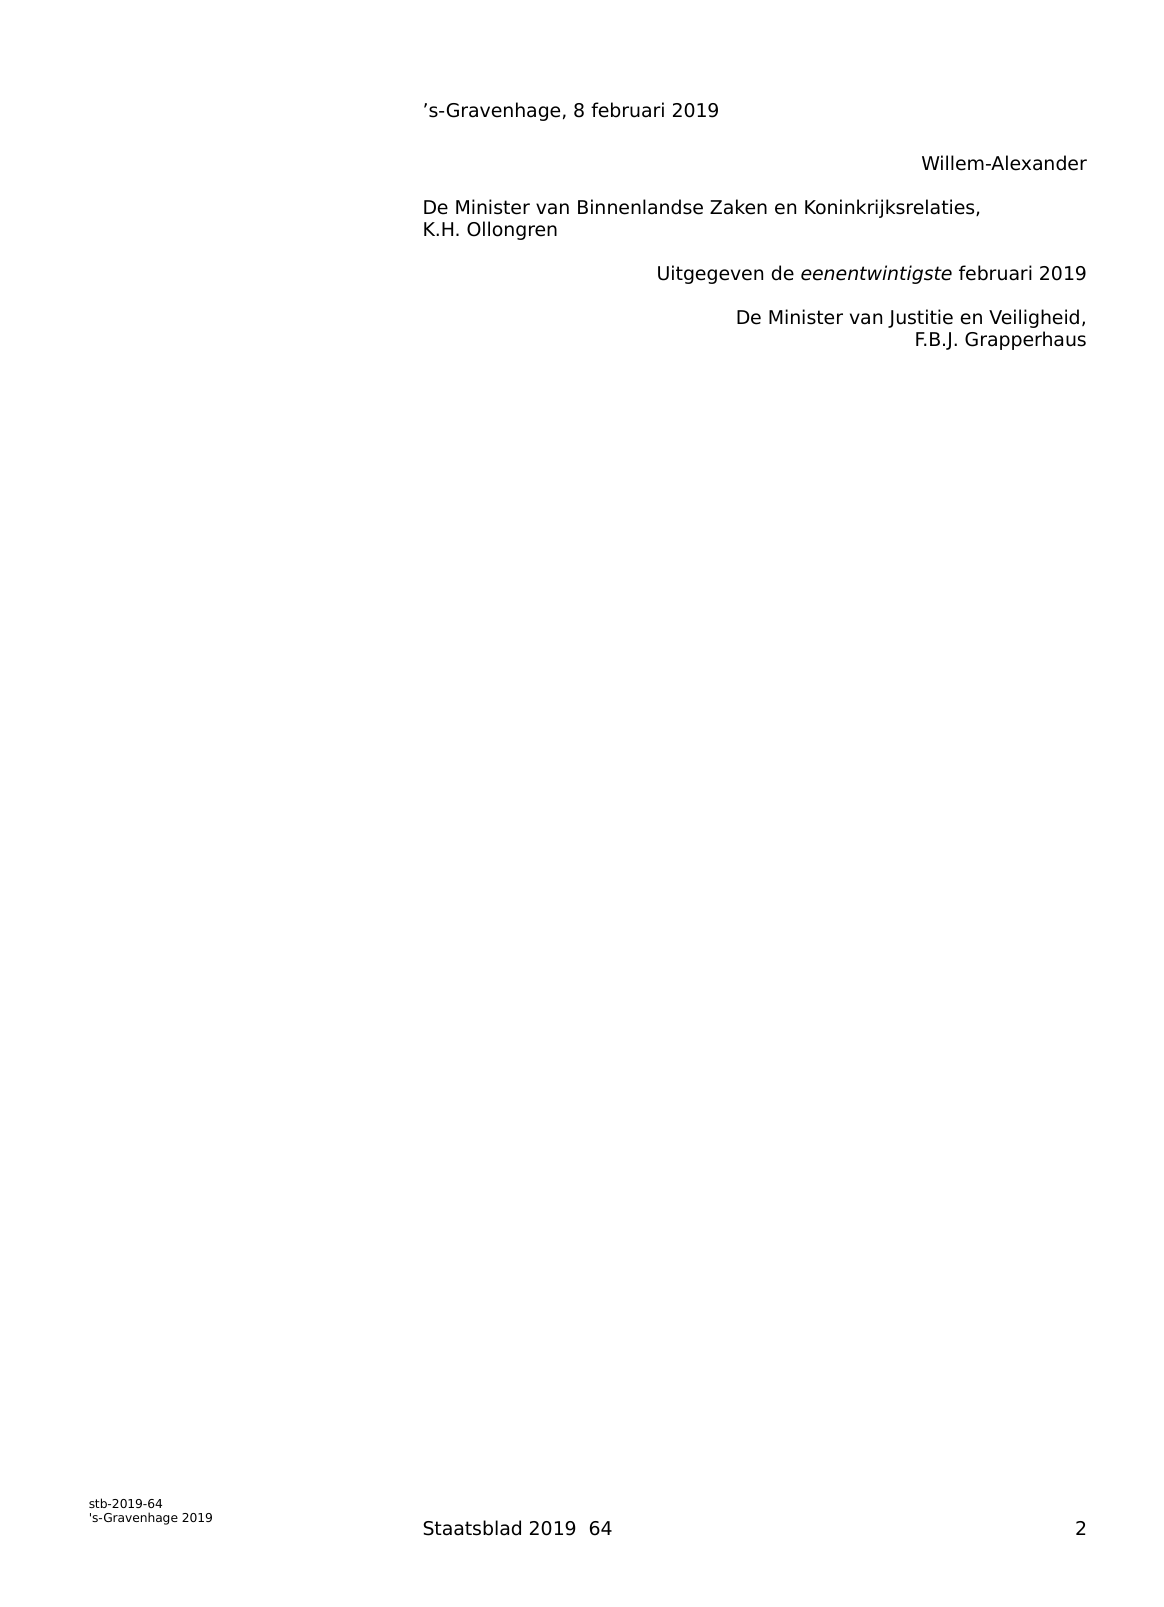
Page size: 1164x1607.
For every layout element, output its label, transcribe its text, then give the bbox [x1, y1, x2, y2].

text Uitgegeven de eenentwintigste februari 2019 [422, 263, 1087, 285]
text De Minister van Binnenlandse Zaken en Koninkrijksrelaties, K.H. Ollongren [422, 197, 1087, 241]
text stb-2019-64 [88, 1497, 323, 1511]
text De Minister van Justitie en Veiligheid, F.B.J. Grapperhaus [422, 307, 1087, 351]
text 's-Gravenhage 2019 [88, 1511, 323, 1525]
text Willem-Alexander [422, 152, 1087, 174]
text ’s-Gravenhage, 8 februari 2019 [422, 100, 1087, 122]
